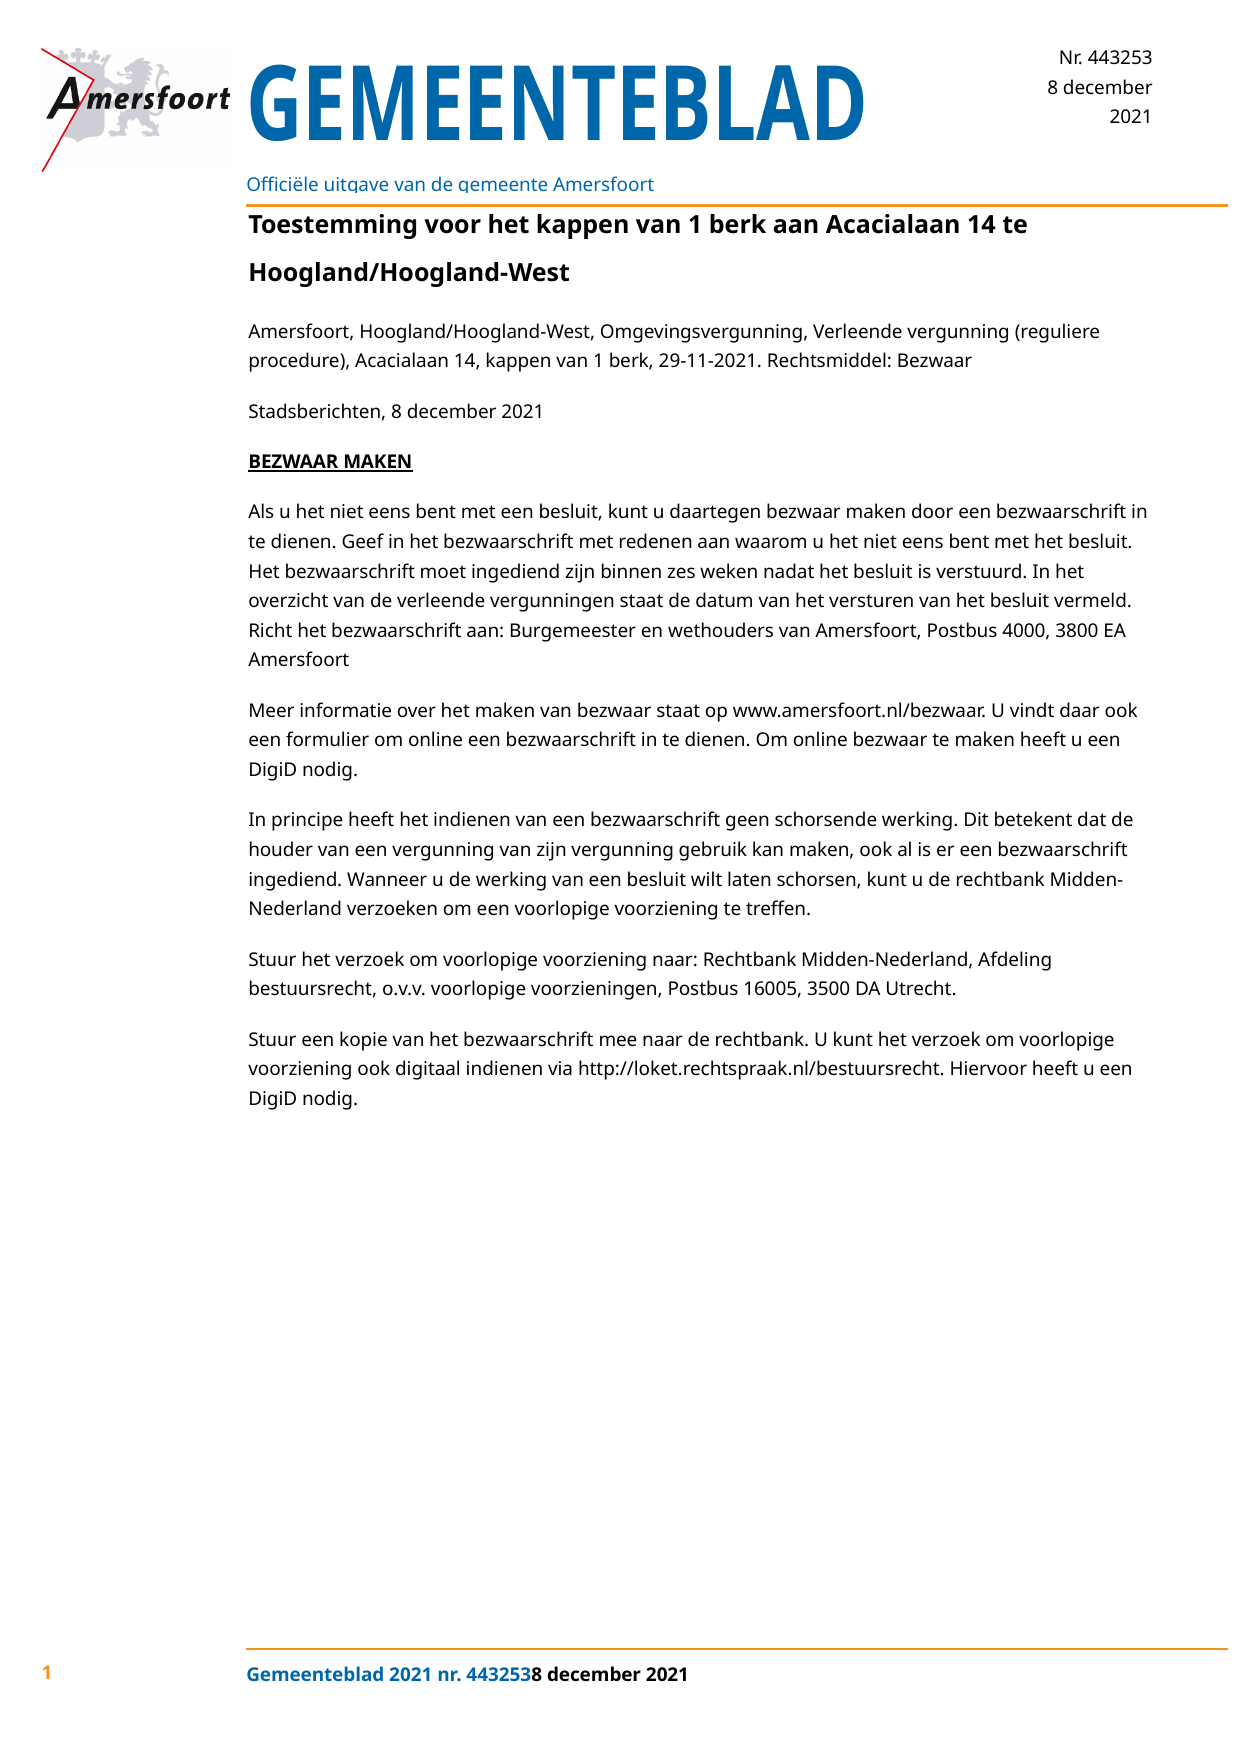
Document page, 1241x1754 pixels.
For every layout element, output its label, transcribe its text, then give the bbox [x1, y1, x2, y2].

text In principe heeft het indienen van een bezwaarschrift geen schorsende werking. Dit betekent dat de houder van een vergunning van zijn vergunning gebruik kan maken, ook al is er een bezwaarschrift ingediend. Wanneer u de werking van een besluit wilt laten schorsen, kunt u de rechtbank Midden-Nederland verzoeken om een voorlopige voorziening te treffen. [248, 807, 1152, 921]
text Als u het niet eens bent met een besluit, kunt u daartegen bezwaar maken door een bezwaarschrift in te dienen. Geef in het bezwaarschrift met redenen aan waarom u het niet eens bent met het besluit. Het bezwaarschrift moet ingediend zijn binnen zes weken nadat het besluit is verstuurd. In het overzicht van de verleende vergunningen staat de datum van het versturen van het besluit vermeld. Richt het bezwaarschrift aan: Burgemeester en wethouders van Amersfoort, Postbus 4000, 3800 EA Amersfoort [248, 499, 1152, 672]
text Stuur een kopie van het bezwaarschrift mee naar de rechtbank. U kunt het verzoek om voorlopige voorziening ook digitaal indienen via http://loket.rechtspraak.nl/bestuursrecht. Hiervoor heeft u een DigiD nodig. [248, 1026, 1152, 1111]
text Stuur het verzoek om voorlopige voorziening naar: Rechtbank Midden-Nederland, Afdeling bestuursrecht, o.v.v. voorlopige voorzieningen, Postbus 16005, 3500 DA Utrecht. [248, 946, 1152, 1001]
picture [41, 47, 231, 172]
text Meer informatie over het maken van bezwaar staat op www.amersfoort.nl/bezwaar. U vindt daar ook een formulier om online een bezwaarschrift in te dienen. Om online bezwaar te maken heeft u een DigiD nodig. [248, 697, 1152, 782]
text Amersfoort, Hoogland/Hoogland-West, Omgevingsvergunning, Verleende vergunning (reguliere procedure), Acacialaan 14, kappen van 1 berk, 29-11-2021. Rechtsmiddel: Bezwaar [248, 318, 1152, 373]
text BEZWAAR MAKEN [248, 448, 1152, 474]
text Toestemming voor het kappen van 1 berk aan Acacialaan 14 te Hoogland/Hoogland-West [248, 207, 1152, 288]
text Stadsberichten, 8 december 2021 [248, 398, 1152, 424]
